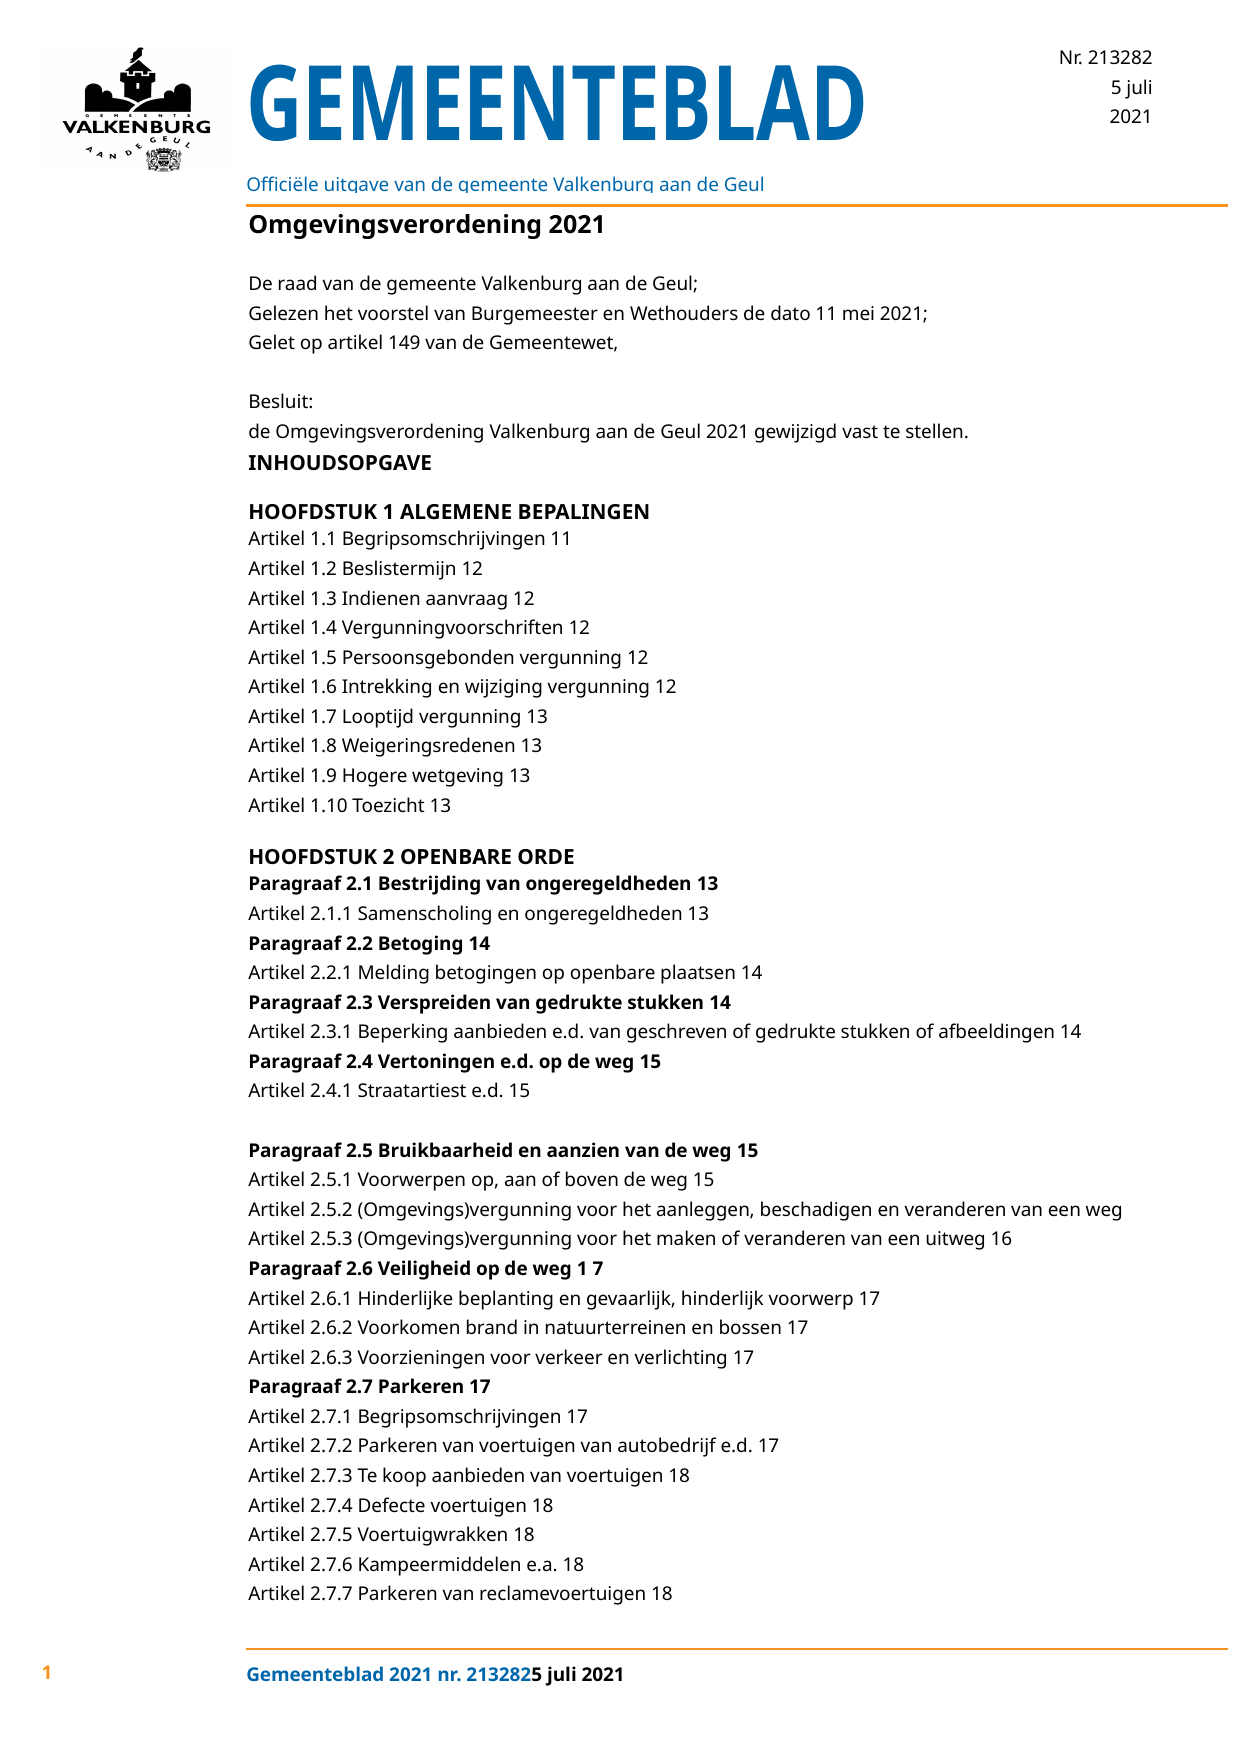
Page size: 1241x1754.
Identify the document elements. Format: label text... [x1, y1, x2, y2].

text Artikel 2.7.5 Voertuigwrakken 18 [248, 1521, 1152, 1547]
text Artikel 2.7.6 Kampeermiddelen e.a. 18 [248, 1551, 1152, 1577]
text Artikel 2.5.1 Voorwerpen op, aan of boven de weg 15 [248, 1166, 1152, 1192]
text Artikel 2.7.7 Parkeren van reclamevoertuigen 18 [248, 1581, 1152, 1606]
text Artikel 2.7.2 Parkeren van voertuigen van autobedrijf e.d. 17 [248, 1433, 1152, 1458]
text Artikel 2.7.1 Begripsomschrijvingen 17 [248, 1403, 1152, 1429]
text HOOFDSTUK 2 OPENBARE ORDE [248, 842, 1152, 871]
text Artikel 1.2 Beslistermijn 12 [248, 555, 1152, 581]
picture [41, 47, 231, 172]
text Artikel 2.6.2 Voorkomen brand in natuurterreinen en bossen 17 [248, 1314, 1152, 1340]
text Artikel 2.2.1 Melding betogingen op openbare plaatsen 14 [248, 959, 1152, 985]
text Artikel 1.6 Intrekking en wijziging vergunning 12 [248, 673, 1152, 699]
text Artikel 1.10 Toezicht 13 [248, 792, 1152, 817]
text Gelet op artikel 149 van de Gemeentewet, [248, 329, 1152, 355]
text HOOFDSTUK 1 ALGEMENE BEPALINGEN [248, 497, 1152, 526]
text Artikel 2.4.1 Straatartiest e.d. 15 [248, 1078, 1152, 1103]
text Artikel 2.6.3 Voorzieningen voor verkeer en verlichting 17 [248, 1344, 1152, 1370]
text Artikel 2.5.3 (Omgevings)vergunning voor het maken of veranderen van een uitweg 16 [248, 1226, 1152, 1251]
text Artikel 1.8 Weigeringsredenen 13 [248, 733, 1152, 758]
text Artikel 2.5.2 (Omgevings)vergunning voor het aanleggen, beschadigen en veranderen van een weg [248, 1196, 1152, 1222]
text Artikel 1.9 Hogere wetgeving 13 [248, 762, 1152, 788]
text Artikel 1.1 Begripsomschrijvingen 11 [248, 526, 1152, 551]
text Artikel 2.3.1 Beperking aanbieden e.d. van geschreven of gedrukte stukken of afbeeldingen 14 [248, 1018, 1152, 1044]
text Paragraaf 2.4 Vertoningen e.d. op de weg 15 [248, 1048, 1152, 1074]
text Paragraaf 2.5 Bruikbaarheid en aanzien van de weg 15 [248, 1137, 1152, 1163]
text Artikel 2.7.4 Defecte voertuigen 18 [248, 1492, 1152, 1518]
text Artikel 2.6.1 Hinderlijke beplanting en gevaarlijk, hinderlijk voorwerp 17 [248, 1285, 1152, 1311]
text Paragraaf 2.6 Veiligheid op de weg 1 7 [248, 1255, 1152, 1281]
text Omgevingsverordening 2021 [248, 207, 1152, 241]
text Besluit: [248, 389, 1152, 414]
text Artikel 1.3 Indienen aanvraag 12 [248, 585, 1152, 610]
text Artikel 1.7 Looptijd vergunning 13 [248, 703, 1152, 729]
text Gelezen het voorstel van Burgemeester en Wethouders de dato 11 mei 2021; [248, 300, 1152, 326]
text Artikel 1.5 Persoonsgebonden vergunning 12 [248, 644, 1152, 669]
text INHOUDSOPGAVE [248, 448, 1152, 476]
text Paragraaf 2.3 Verspreiden van gedrukte stukken 14 [248, 989, 1152, 1015]
text Artikel 2.1.1 Samenscholing en ongeregeldheden 13 [248, 900, 1152, 926]
text Paragraaf 2.2 Betoging 14 [248, 930, 1152, 956]
text Paragraaf 2.1 Bestrijding van ongeregeldheden 13 [248, 871, 1152, 896]
text Artikel 1.4 Vergunningvoorschriften 12 [248, 614, 1152, 640]
text De raad van de gemeente Valkenburg aan de Geul; [248, 270, 1152, 296]
text de Omgevingsverordening Valkenburg aan de Geul 2021 gewijzigd vast te stellen. [248, 418, 1152, 444]
text Artikel 2.7.3 Te koop aanbieden van voertuigen 18 [248, 1462, 1152, 1488]
text Paragraaf 2.7 Parkeren 17 [248, 1373, 1152, 1399]
